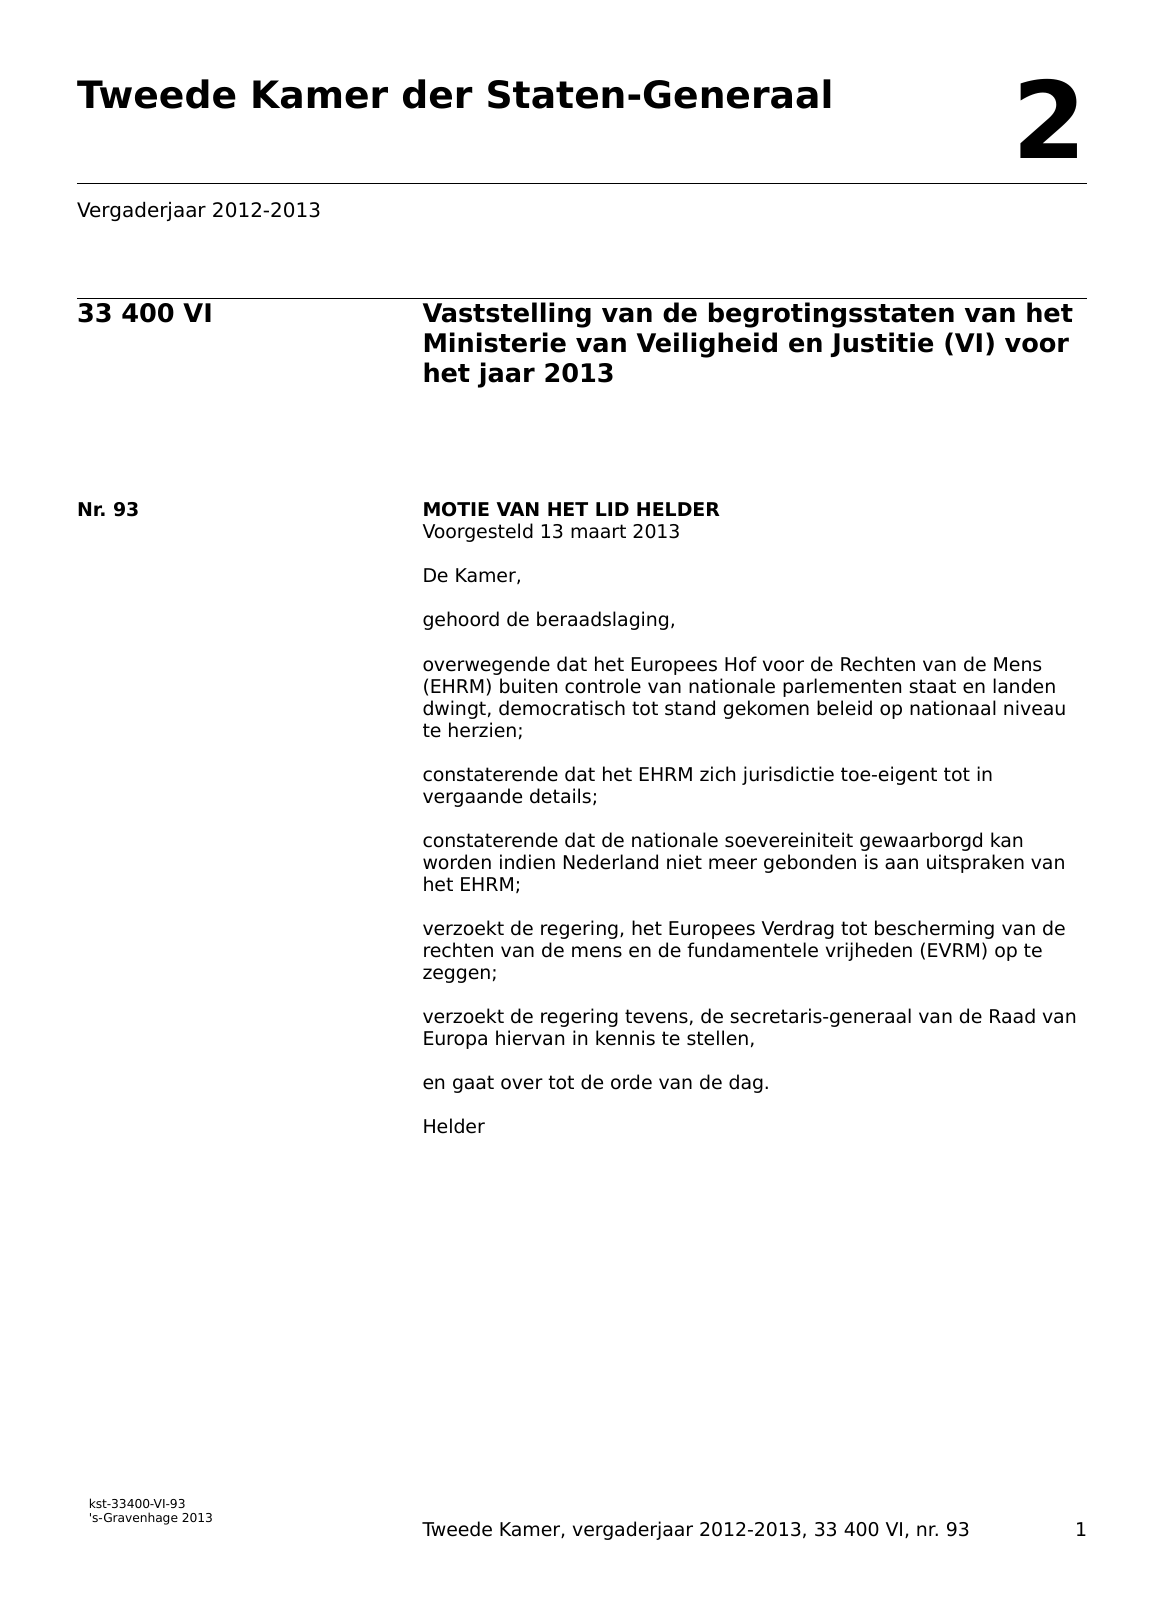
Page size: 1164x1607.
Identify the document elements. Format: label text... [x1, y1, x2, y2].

text gehoord de beraadslaging, [422, 609, 1087, 631]
text De Kamer, [422, 565, 1087, 587]
text kst-33400-VI-93 [88, 1497, 323, 1511]
table_header Tweede Kamer der Staten-Generaal [77, 59, 886, 183]
text constaterende dat de nationale soevereiniteit gewaarborgd kan worden indien Nederland niet meer gebonden is aan uitspraken van het EHRM; [422, 830, 1087, 896]
subtitle Nr. 93 MOTIE VAN HET LID HELDER [77, 499, 1087, 521]
text Voorgesteld 13 maart 2013 [422, 521, 1087, 543]
text Helder [422, 1116, 1087, 1138]
text en gaat over tot de orde van de dag. [422, 1072, 1087, 1094]
table_cell Vergaderjaar 2012-2013 [77, 184, 1087, 298]
subtitle 33 400 VI Vaststelling van de begrotingsstaten van het Ministerie van Veiligheid en Justitie (VI) voor het jaar 2013 [77, 299, 1087, 388]
text overwegende dat het Europees Hof voor de Rechten van de Mens (EHRM) buiten controle van nationale parlementen staat en landen dwingt, democratisch tot stand gekomen beleid op nationaal niveau te herzien; [422, 653, 1087, 741]
table_header 2 [886, 59, 1087, 183]
text 's-Gravenhage 2013 [88, 1511, 323, 1525]
text verzoekt de regering, het Europees Verdrag tot bescherming van de rechten van de mens en de fundamentele vrijheden (EVRM) op te zeggen; [422, 918, 1087, 984]
text constaterende dat het EHRM zich jurisdictie toe-eigent tot in vergaande details; [422, 764, 1087, 808]
text verzoekt de regering tevens, de secretaris-generaal van de Raad van Europa hiervan in kennis te stellen, [422, 1006, 1087, 1050]
